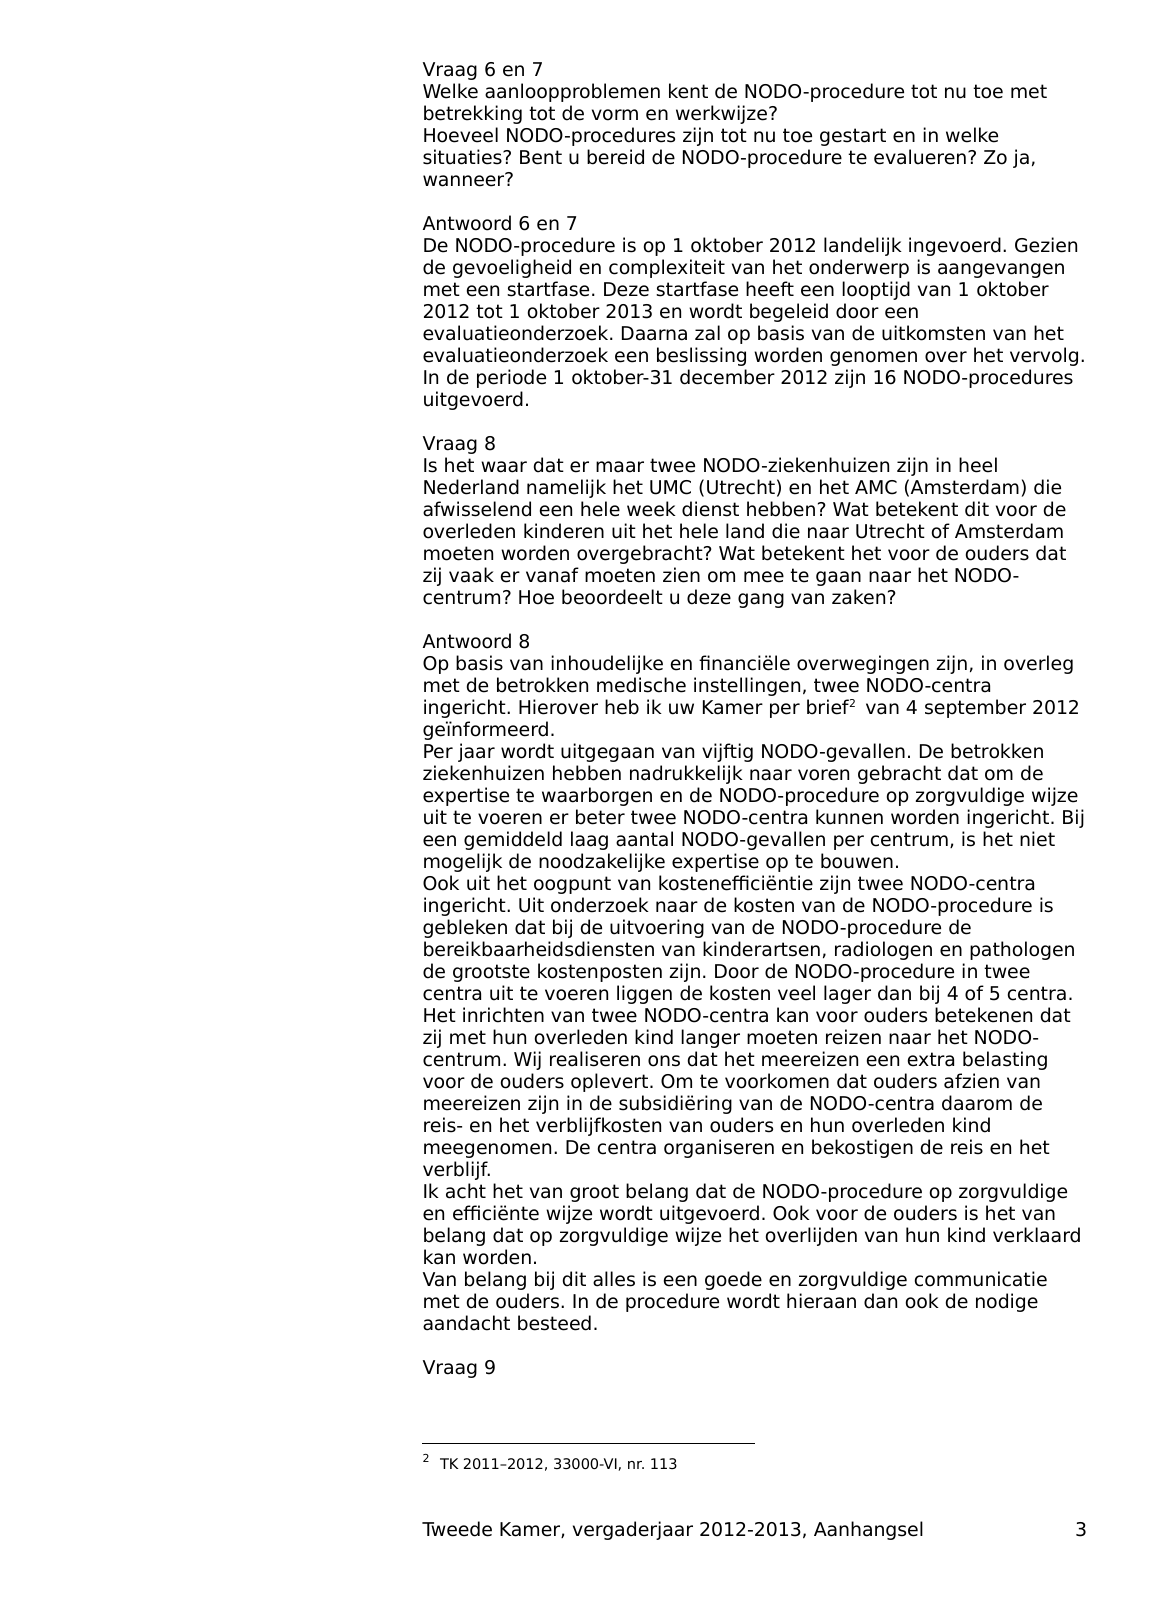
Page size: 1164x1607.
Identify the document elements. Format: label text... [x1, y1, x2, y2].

text Op basis van inhoudelijke en financiële overwegingen zijn, in overleg met de betrokken medische instellingen, twee NODO-centra ingericht. Hierover heb ik uw Kamer per brief van 4 september 2012 geïnformeerd. [422, 653, 1087, 741]
text TK 2011–2012, 33000-VI, nr. 113 [422, 1452, 1087, 1474]
text Van belang bij dit alles is een goede en zorgvuldige communicatie met de ouders. In de procedure wordt hieraan dan ook de nodige aandacht besteed. [422, 1268, 1087, 1334]
text Antwoord 8 [422, 631, 1087, 653]
text Is het waar dat er maar twee NODO-ziekenhuizen zijn in heel Nederland namelijk het UMC (Utrecht) en het AMC (Amsterdam) die afwisselend een hele week dienst hebben? Wat betekent dit voor de overleden kinderen uit het hele land die naar Utrecht of Amsterdam moeten worden overgebracht? Wat betekent het voor de ouders dat zij vaak er vanaf moeten zien om mee te gaan naar het NODO-centrum? Hoe beoordeelt u deze gang van zaken? [422, 455, 1087, 609]
text In de periode 1 oktober-31 december 2012 zijn 16 NODO-procedures uitgevoerd. [422, 367, 1087, 411]
text Hoeveel NODO-procedures zijn tot nu toe gestart en in welke situaties? Bent u bereid de NODO-procedure te evalueren? Zo ja, wanneer? [422, 125, 1087, 191]
text Het inrichten van twee NODO-centra kan voor ouders betekenen dat zij met hun overleden kind langer moeten reizen naar het NODO-centrum. Wij realiseren ons dat het meereizen een extra belasting voor de ouders oplevert. Om te voorkomen dat ouders afzien van meereizen zijn in de subsidiëring van de NODO-centra daarom de reis- en het verblijfkosten van ouders en hun overleden kind meegenomen. De centra organiseren en bekostigen de reis en het verblijf. [422, 1005, 1087, 1181]
text Vraag 9 [422, 1357, 1087, 1379]
text Ik acht het van groot belang dat de NODO-procedure op zorgvuldige en efficiënte wijze wordt uitgevoerd. Ook voor de ouders is het van belang dat op zorgvuldige wijze het overlijden van hun kind verklaard kan worden. [422, 1181, 1087, 1268]
text Welke aanloopproblemen kent de NODO-procedure tot nu toe met betrekking tot de vorm en werkwijze? [422, 81, 1087, 125]
text Antwoord 6 en 7 [422, 213, 1087, 235]
text Vraag 6 en 7 [422, 59, 1087, 81]
text Ook uit het oogpunt van kostenefficiëntie zijn twee NODO-centra ingericht. Uit onderzoek naar de kosten van de NODO-procedure is gebleken dat bij de uitvoering van de NODO-procedure de bereikbaarheidsdiensten van kinderartsen, radiologen en pathologen de grootste kostenposten zijn. Door de NODO-procedure in twee centra uit te voeren liggen de kosten veel lager dan bij 4 of 5 centra. [422, 873, 1087, 1005]
text Vraag 8 [422, 433, 1087, 455]
text Per jaar wordt uitgegaan van vijftig NODO-gevallen. De betrokken ziekenhuizen hebben nadrukkelijk naar voren gebracht dat om de expertise te waarborgen en de NODO-procedure op zorgvuldige wijze uit te voeren er beter twee NODO-centra kunnen worden ingericht. Bij een gemiddeld laag aantal NODO-gevallen per centrum, is het niet mogelijk de noodzakelijke expertise op te bouwen. [422, 741, 1087, 873]
text De NODO-procedure is op 1 oktober 2012 landelijk ingevoerd. Gezien de gevoeligheid en complexiteit van het onderwerp is aangevangen met een startfase. Deze startfase heeft een looptijd van 1 oktober 2012 tot 1 oktober 2013 en wordt begeleid door een evaluatieonderzoek. Daarna zal op basis van de uitkomsten van het evaluatieonderzoek een beslissing worden genomen over het vervolg. [422, 235, 1087, 367]
